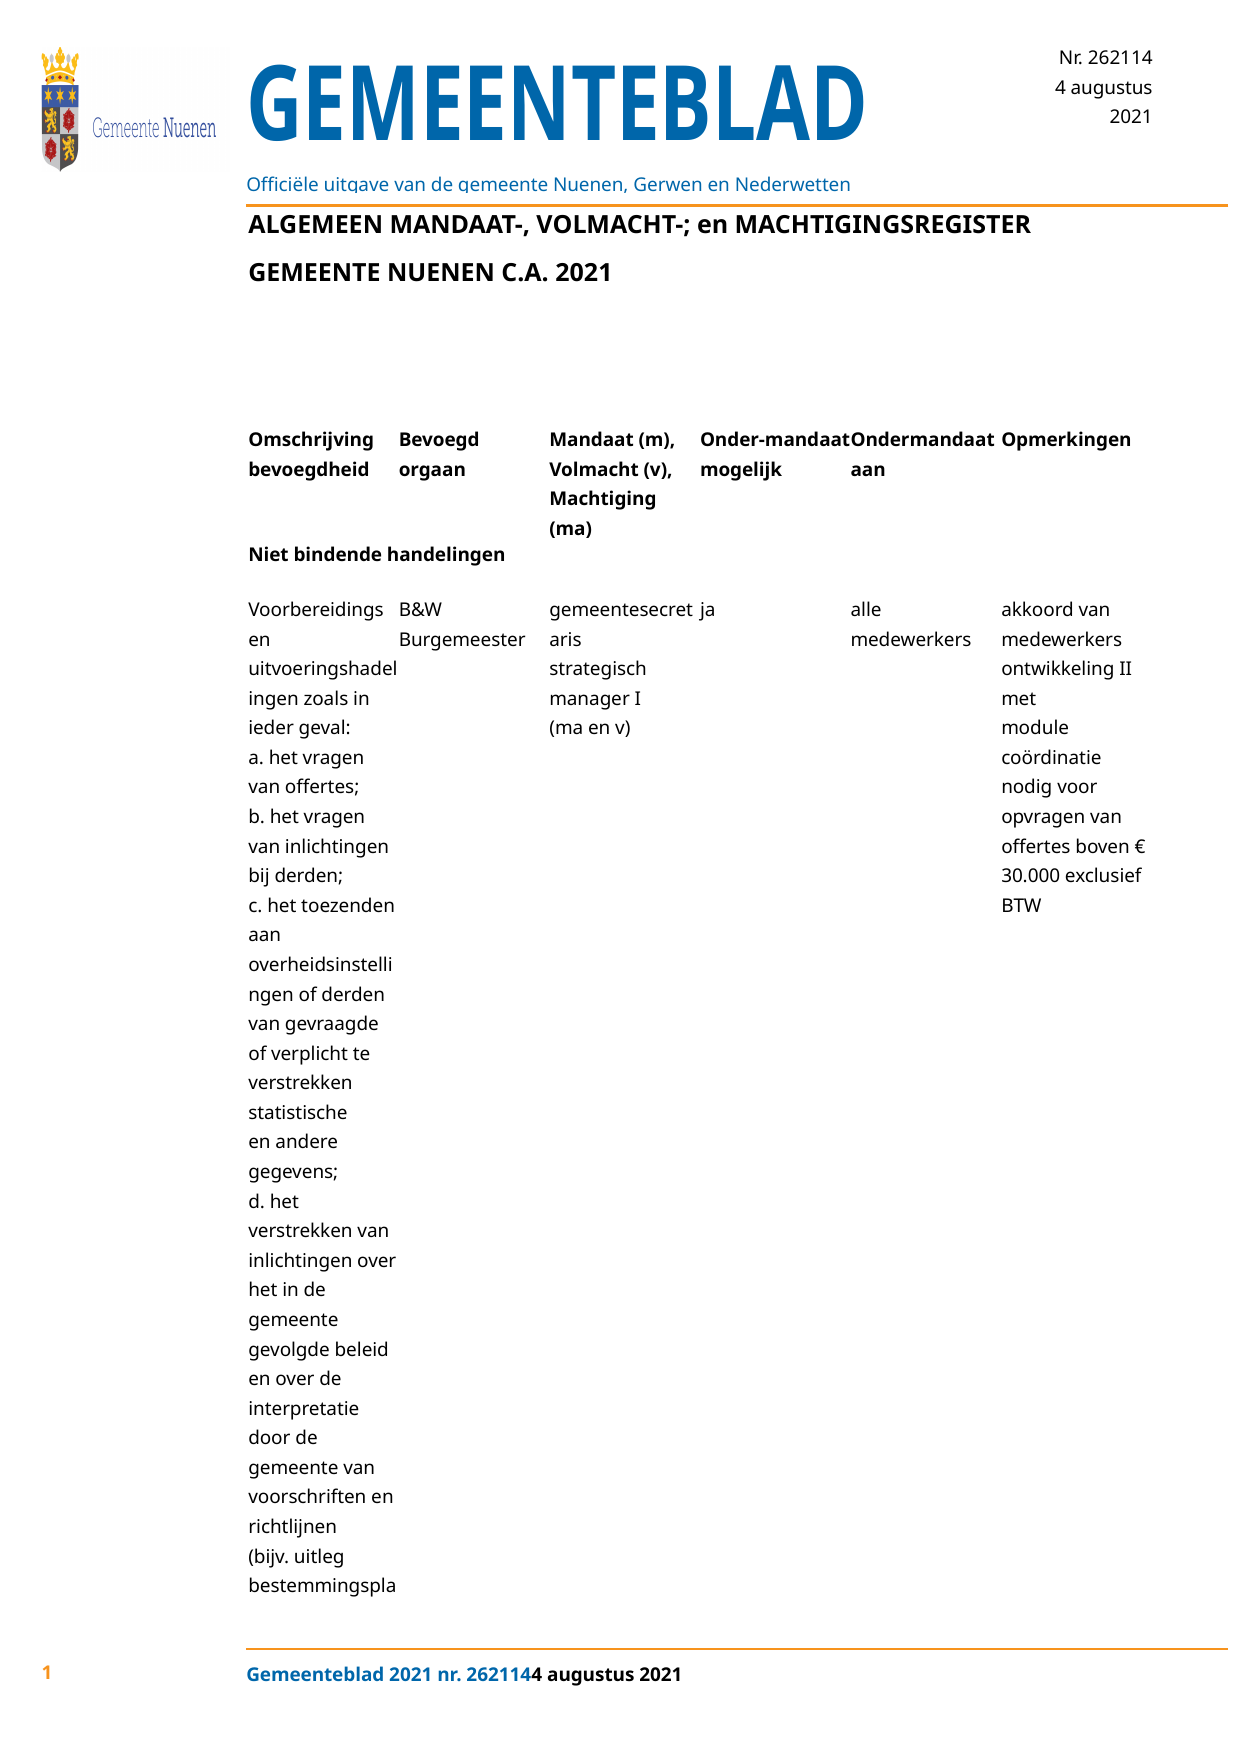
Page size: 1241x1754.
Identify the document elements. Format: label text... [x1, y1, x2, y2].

text ALGEMEEN MANDAAT-, VOLMACHT-; en MACHTIGINGSREGISTER GEMEENTE NUENEN C.A. 2021 [248, 207, 1152, 288]
table_cell ja [700, 596, 850, 1598]
picture [41, 47, 231, 172]
table_header Opmerkingen [1001, 426, 1152, 541]
table_cell akkoord van medewerkers ontwikkeling II met module coördinatie nodig voor opvragen van offertes boven € 30.000 exclusief BTW [1001, 596, 1152, 1598]
table_cell Voorbereidings en uitvoeringshadelingen zoals in ieder geval: a. het vragen van offertes; b. het vragen van inlichtingen bij derden; c. het toezenden aan overheidsinstellingen of derden van gevraagde of verplicht te verstrekken statistische en andere gegevens; d. het verstrekken van inlichtingen over het in de gemeente gevolgde beleid en over de interpretatie door de gemeente van voorschriften en richtlijnen (bijv. uitleg bestemmingspla [248, 596, 398, 1598]
table_header Mandaat (m), Volmacht (v), Machtiging (ma) [549, 426, 700, 541]
table_header Ondermandaat aan [850, 426, 1001, 541]
table_header Bevoegd orgaan [399, 426, 549, 541]
table_header Omschrijving bevoegdheid [248, 426, 398, 541]
table_cell B&W Burgemeester [399, 596, 549, 1598]
table_cell Niet bindende handelingen [248, 541, 1152, 596]
table_header Onder-mandaat mogelijk [700, 426, 850, 541]
table_cell gemeentesecretaris strategisch manager I (ma en v) [549, 596, 700, 1598]
table_cell alle medewerkers [850, 596, 1001, 1598]
